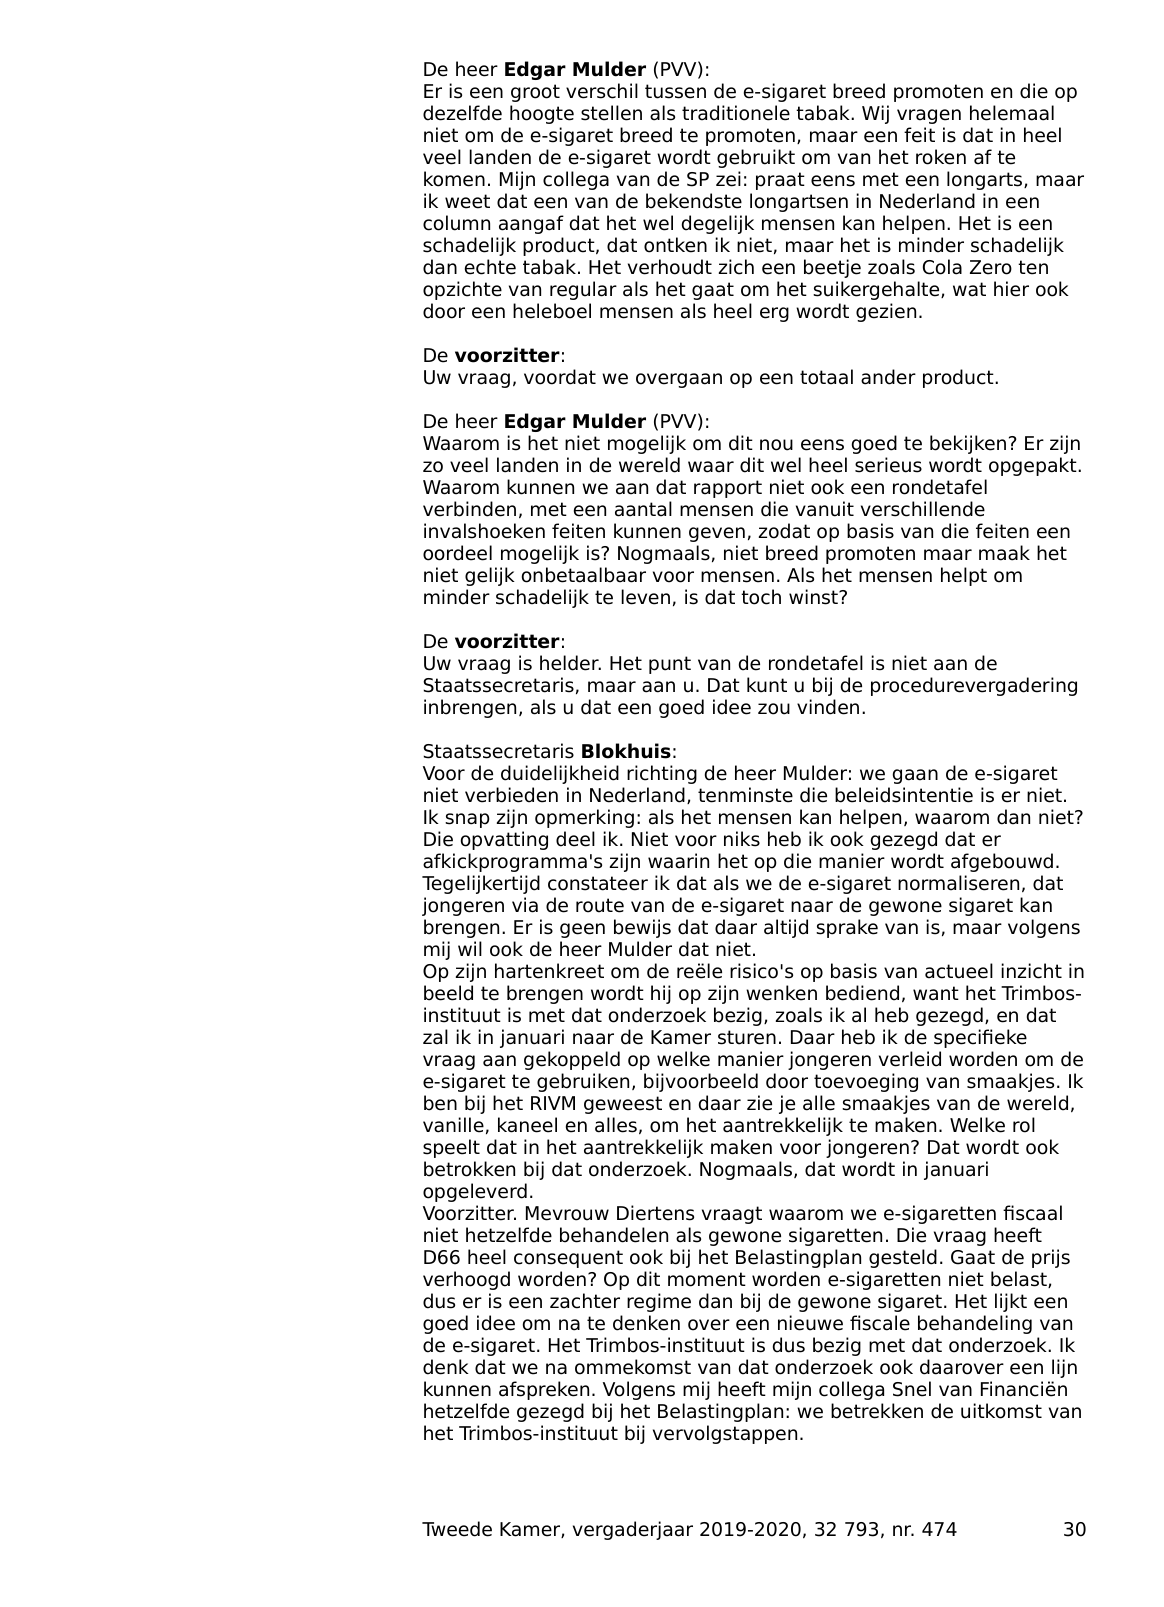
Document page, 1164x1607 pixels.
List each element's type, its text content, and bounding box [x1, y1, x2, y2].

text Op zijn hartenkreet om de reële risico's op basis van actueel inzicht in beeld te brengen wordt hij op zijn wenken bediend, want het Trimbos-instituut is met dat onderzoek bezig, zoals ik al heb gezegd, en dat zal ik in januari naar de Kamer sturen. Daar heb ik de specifieke vraag aan gekoppeld op welke manier jongeren verleid worden om de e-sigaret te gebruiken, bijvoorbeeld door toevoeging van smaakjes. Ik ben bij het RIVM geweest en daar zie je alle smaakjes van de wereld, vanille, kaneel en alles, om het aantrekkelijk te maken. Welke rol speelt dat in het aantrekkelijk maken voor jongeren? Dat wordt ook betrokken bij dat onderzoek. Nogmaals, dat wordt in januari opgeleverd. [422, 961, 1087, 1203]
text Staatssecretaris Blokhuis: [422, 741, 1087, 763]
text Waarom is het niet mogelijk om dit nou eens goed te bekijken? Er zijn zo veel landen in de wereld waar dit wel heel serieus wordt opgepakt. Waarom kunnen we aan dat rapport niet ook een rondetafel verbinden, met een aantal mensen die vanuit verschillende invalshoeken feiten kunnen geven, zodat op basis van die feiten een oordeel mogelijk is? Nogmaals, niet breed promoten maar maak het niet gelijk onbetaalbaar voor mensen. Als het mensen helpt om minder schadelijk te leven, is dat toch winst? [422, 433, 1087, 609]
text Er is een groot verschil tussen de e-sigaret breed promoten en die op dezelfde hoogte stellen als traditionele tabak. Wij vragen helemaal niet om de e-sigaret breed te promoten, maar een feit is dat in heel veel landen de e-sigaret wordt gebruikt om van het roken af te komen. Mijn collega van de SP zei: praat eens met een longarts, maar ik weet dat een van de bekendste longartsen in Nederland in een column aangaf dat het wel degelijk mensen kan helpen. Het is een schadelijk product, dat ontken ik niet, maar het is minder schadelijk dan echte tabak. Het verhoudt zich een beetje zoals Cola Zero ten opzichte van regular als het gaat om het suikergehalte, wat hier ook door een heleboel mensen als heel erg wordt gezien. [422, 81, 1087, 323]
text De voorzitter: [422, 345, 1087, 367]
text Uw vraag is helder. Het punt van de rondetafel is niet aan de Staatssecretaris, maar aan u. Dat kunt u bij de procedurevergadering inbrengen, als u dat een goed idee zou vinden. [422, 653, 1087, 719]
text Voorzitter. Mevrouw Diertens vraagt waarom we e-sigaretten fiscaal niet hetzelfde behandelen als gewone sigaretten. Die vraag heeft D66 heel consequent ook bij het Belastingplan gesteld. Gaat de prijs verhoogd worden? Op dit moment worden e-sigaretten niet belast, dus er is een zachter regime dan bij de gewone sigaret. Het lijkt een goed idee om na te denken over een nieuwe fiscale behandeling van de e-sigaret. Het Trimbos-instituut is dus bezig met dat onderzoek. Ik denk dat we na ommekomst van dat onderzoek ook daarover een lijn kunnen afspreken. Volgens mij heeft mijn collega Snel van Financiën hetzelfde gezegd bij het Belastingplan: we betrekken de uitkomst van het Trimbos-instituut bij vervolgstappen. [422, 1203, 1087, 1444]
text Voor de duidelijkheid richting de heer Mulder: we gaan de e-sigaret niet verbieden in Nederland, tenminste die beleidsintentie is er niet. Ik snap zijn opmerking: als het mensen kan helpen, waarom dan niet? Die opvatting deel ik. Niet voor niks heb ik ook gezegd dat er afkickprogramma's zijn waarin het op die manier wordt afgebouwd. Tegelijkertijd constateer ik dat als we de e-sigaret normaliseren, dat jongeren via de route van de e-sigaret naar de gewone sigaret kan brengen. Er is geen bewijs dat daar altijd sprake van is, maar volgens mij wil ook de heer Mulder dat niet. [422, 763, 1087, 961]
text De heer Edgar Mulder (PVV): [422, 411, 1087, 433]
text De voorzitter: [422, 631, 1087, 653]
text De heer Edgar Mulder (PVV): [422, 59, 1087, 81]
text Uw vraag, voordat we overgaan op een totaal ander product. [422, 367, 1087, 389]
